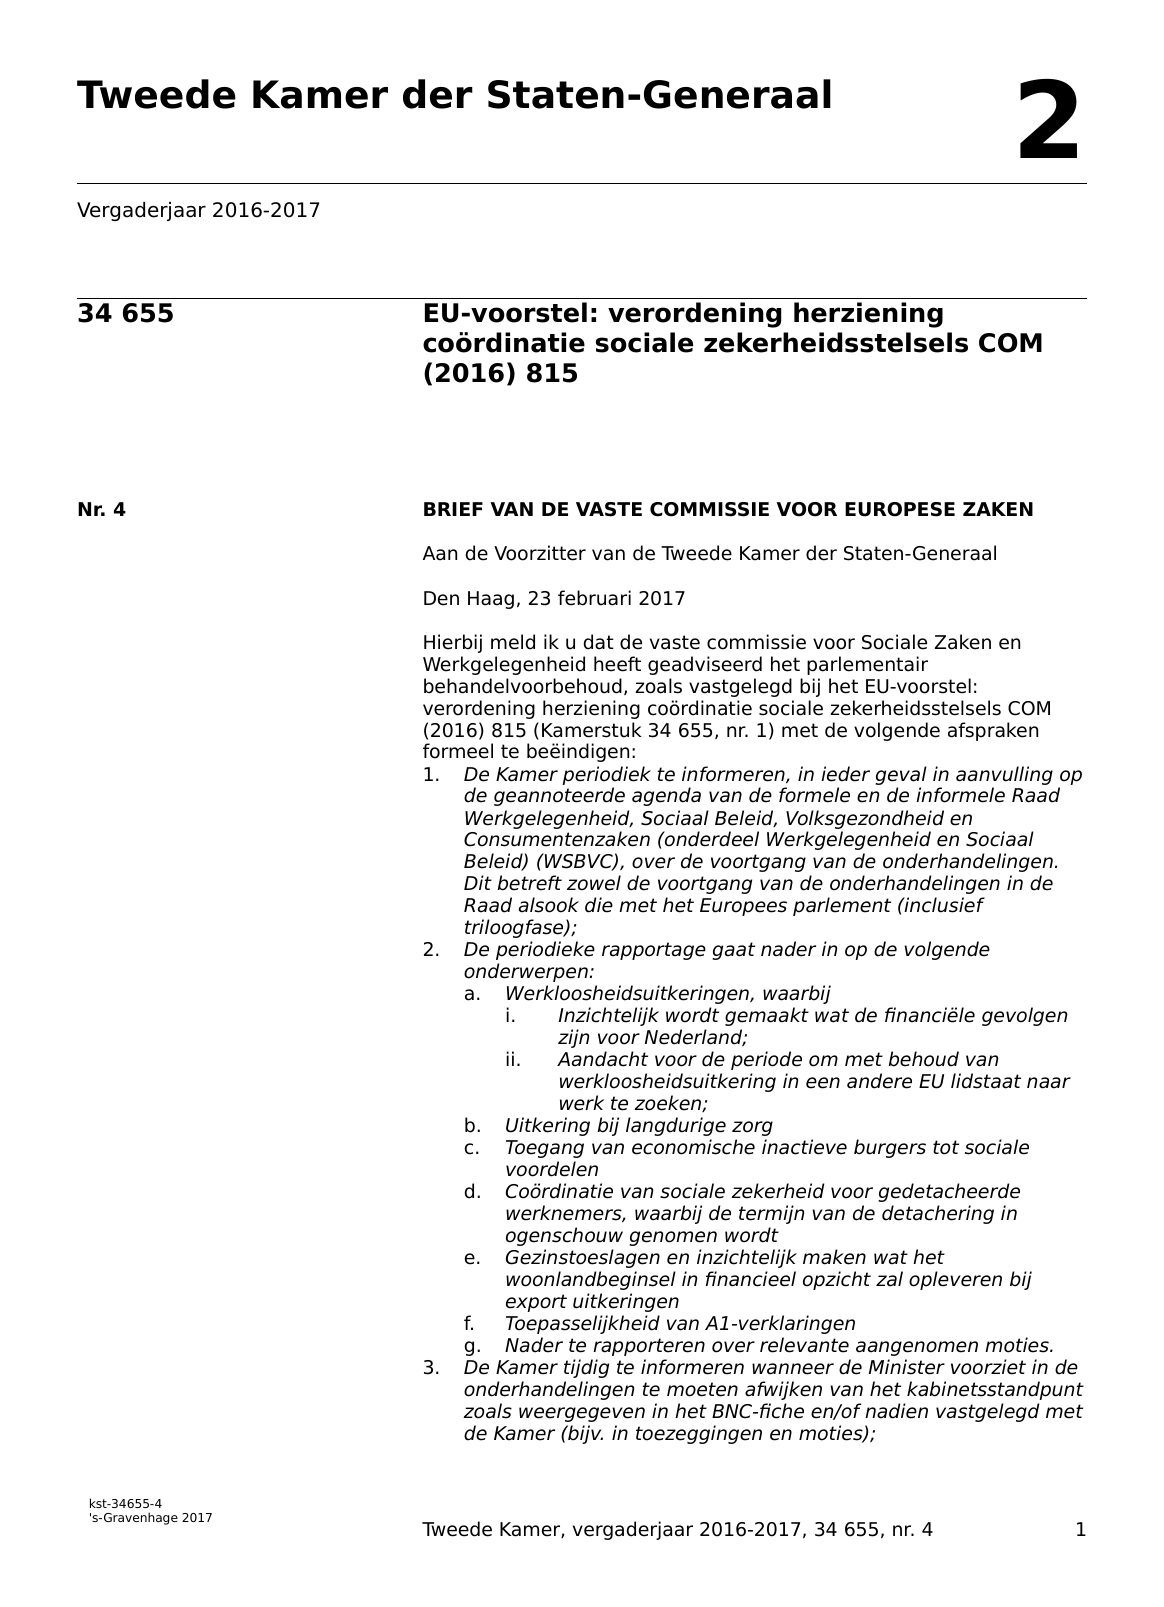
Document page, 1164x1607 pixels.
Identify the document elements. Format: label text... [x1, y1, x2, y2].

text d. Coördinatie van sociale zekerheid voor gedetacheerde werknemers, waarbij de termijn van de detachering in ogenschouw genomen wordt [464, 1181, 1087, 1247]
text 3. De Kamer tijdig te informeren wanneer de Minister voorziet in de onderhandelingen te moeten afwijken van het kabinetsstandpunt zoals weergegeven in het BNC-fiche en/of nadien vastgelegd met de Kamer (bijv. in toezeggingen en moties); [422, 1357, 1087, 1445]
text a. Werkloosheidsuitkeringen, waarbij [464, 983, 1087, 1005]
text f. Toepasselijkheid van A1-verklaringen [464, 1313, 1087, 1335]
text kst-34655-4 [88, 1497, 323, 1511]
text b. Uitkering bij langdurige zorg [464, 1115, 1087, 1137]
text g. Nader te rapporteren over relevante aangenomen moties. [464, 1335, 1087, 1357]
table_header 2 [886, 59, 1087, 183]
text 2. De periodieke rapportage gaat nader in op de volgende onderwerpen: [422, 939, 1087, 983]
text 's-Gravenhage 2017 [88, 1511, 323, 1525]
subtitle 34 655 EU-voorstel: verordening herziening coördinatie sociale zekerheidsstelsels COM (2016) 815 [77, 299, 1087, 388]
table_header Tweede Kamer der Staten-Generaal [77, 59, 886, 183]
text ii. Aandacht voor de periode om met behoud van werkloosheidsuitkering in een andere EU lidstaat naar werk te zoeken; [505, 1049, 1087, 1115]
text e. Gezinstoeslagen en inzichtelijk maken wat het woonlandbeginsel in financieel opzicht zal opleveren bij export uitkeringen [464, 1247, 1087, 1313]
text c. Toegang van economische inactieve burgers tot sociale voordelen [464, 1137, 1087, 1181]
text i. Inzichtelijk wordt gemaakt wat de financiële gevolgen zijn voor Nederland; [505, 1005, 1087, 1049]
subtitle Nr. 4 BRIEF VAN DE VASTE COMMISSIE VOOR EUROPESE ZAKEN [77, 499, 1087, 521]
text 1. De Kamer periodiek te informeren, in ieder geval in aanvulling op de geannoteerde agenda van de formele en de informele Raad Werkgelegenheid, Sociaal Beleid, Volksgezondheid en Consumentenzaken (onderdeel Werkgelegenheid en Sociaal Beleid) (WSBVC), over de voortgang van de onderhandelingen. Dit betreft zowel de voortgang van de onderhandelingen in de Raad alsook die met het Europees parlement (inclusief triloogfase); [422, 763, 1087, 939]
text Den Haag, 23 februari 2017 [422, 587, 1087, 609]
text Aan de Voorzitter van de Tweede Kamer der Staten-Generaal [422, 543, 1087, 565]
table_cell Vergaderjaar 2016-2017 [77, 184, 1087, 298]
text Hierbij meld ik u dat de vaste commissie voor Sociale Zaken en Werkgelegenheid heeft geadviseerd het parlementair behandelvoorbehoud, zoals vastgelegd bij het EU-voorstel: verordening herziening coördinatie sociale zekerheidsstelsels COM (2016) 815 (Kamerstuk 34 655, nr. 1) met de volgende afspraken formeel te beëindigen: [422, 632, 1087, 763]
